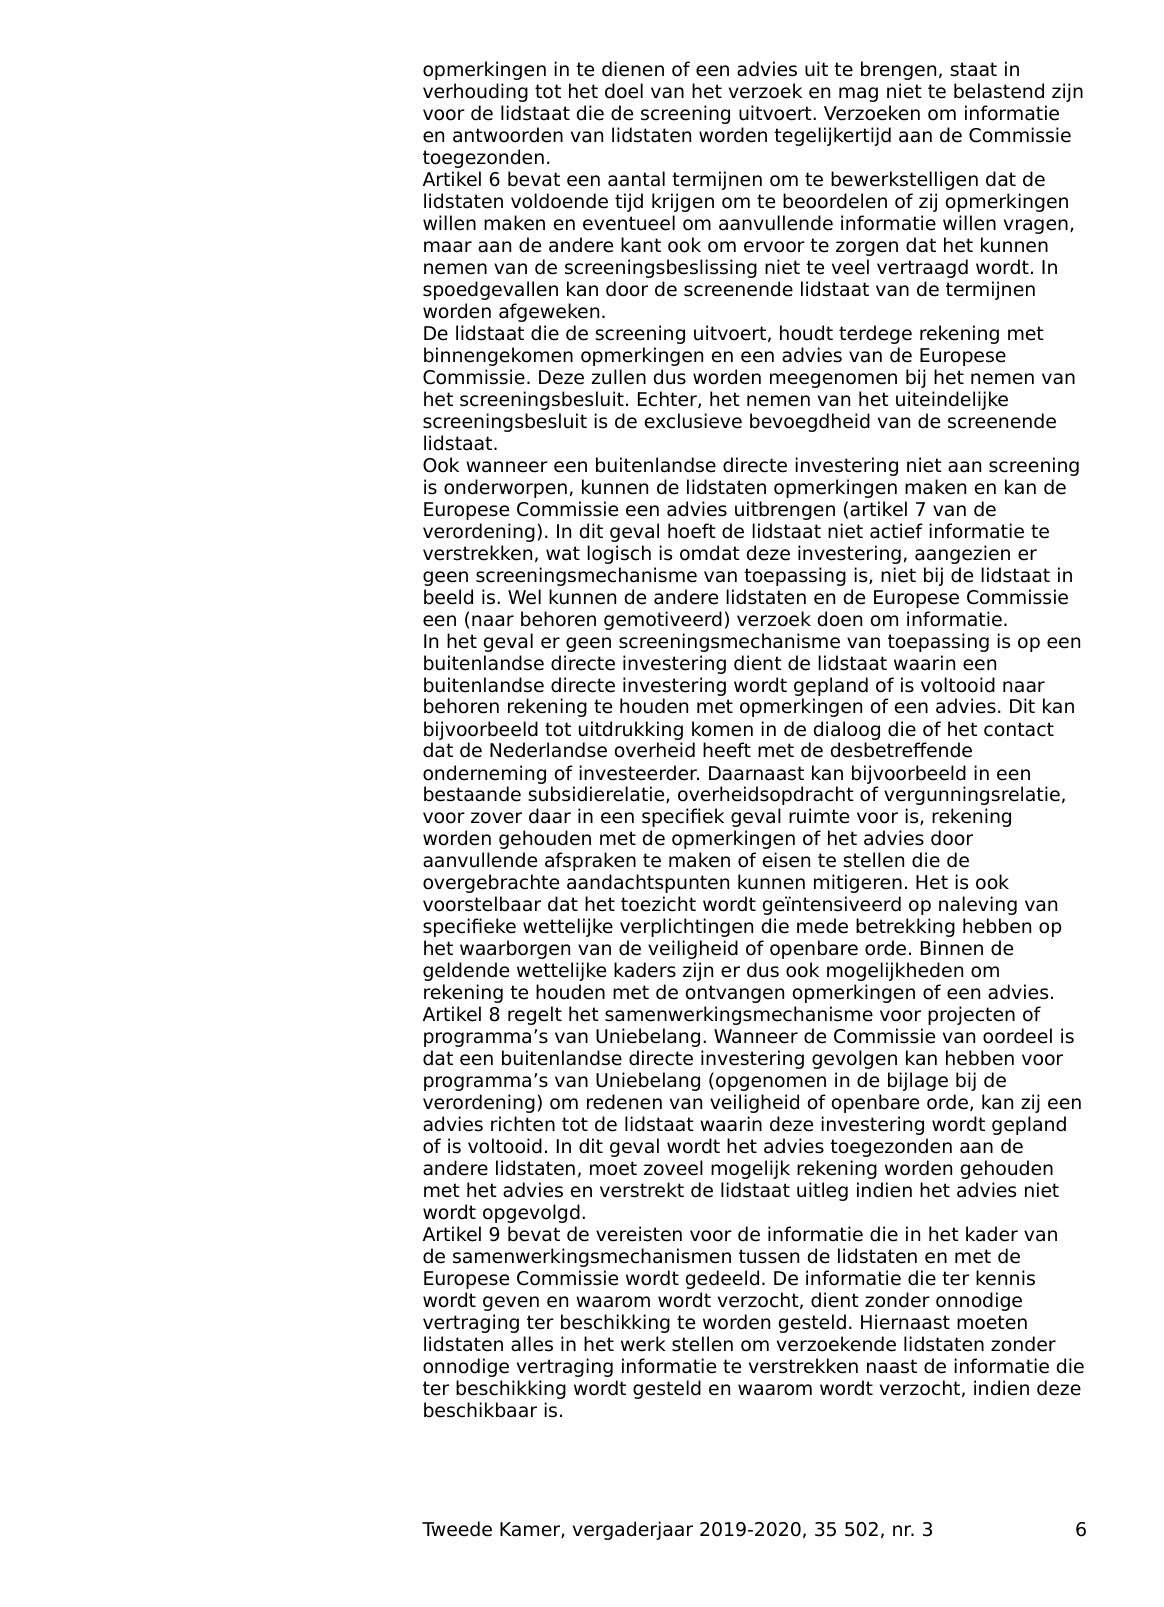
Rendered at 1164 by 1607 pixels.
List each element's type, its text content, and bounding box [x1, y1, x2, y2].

text Artikel 8 regelt het samenwerkingsmechanisme voor projecten of programma’s van Uniebelang. Wanneer de Commissie van oordeel is dat een buitenlandse directe investering gevolgen kan hebben voor programma’s van Uniebelang (opgenomen in de bijlage bij de verordening) om redenen van veiligheid of openbare orde, kan zij een advies richten tot de lidstaat waarin deze investering wordt gepland of is voltooid. In dit geval wordt het advies toegezonden aan de andere lidstaten, moet zoveel mogelijk rekening worden gehouden met het advies en verstrekt de lidstaat uitleg indien het advies niet wordt opgevolgd. [422, 1004, 1087, 1224]
text In het geval er geen screeningsmechanisme van toepassing is op een buitenlandse directe investering dient de lidstaat waarin een buitenlandse directe investering wordt gepland of is voltooid naar behoren rekening te houden met opmerkingen of een advies. Dit kan bijvoorbeeld tot uitdrukking komen in de dialoog die of het contact dat de Nederlandse overheid heeft met de desbetreffende onderneming of investeerder. Daarnaast kan bijvoorbeeld in een bestaande subsidierelatie, overheidsopdracht of vergunningsrelatie, voor zover daar in een specifiek geval ruimte voor is, rekening worden gehouden met de opmerkingen of het advies door aanvullende afspraken te maken of eisen te stellen die de overgebrachte aandachtspunten kunnen mitigeren. Het is ook voorstelbaar dat het toezicht wordt geïntensiveerd op naleving van specifieke wettelijke verplichtingen die mede betrekking hebben op het waarborgen van de veiligheid of openbare orde. Binnen de geldende wettelijke kaders zijn er dus ook mogelijkheden om rekening te houden met de ontvangen opmerkingen of een advies. [422, 631, 1087, 1004]
text Artikel 6 bevat een aantal termijnen om te bewerkstelligen dat de lidstaten voldoende tijd krijgen om te beoordelen of zij opmerkingen willen maken en eventueel om aanvullende informatie willen vragen, maar aan de andere kant ook om ervoor te zorgen dat het kunnen nemen van de screeningsbeslissing niet te veel vertraagd wordt. In spoedgevallen kan door de screenende lidstaat van de termijnen worden afgeweken. [422, 169, 1087, 323]
text Ook wanneer een buitenlandse directe investering niet aan screening is onderworpen, kunnen de lidstaten opmerkingen maken en kan de Europese Commissie een advies uitbrengen (artikel 7 van de verordening). In dit geval hoeft de lidstaat niet actief informatie te verstrekken, wat logisch is omdat deze investering, aangezien er geen screeningsmechanisme van toepassing is, niet bij de lidstaat in beeld is. Wel kunnen de andere lidstaten en de Europese Commissie een (naar behoren gemotiveerd) verzoek doen om informatie. [422, 455, 1087, 631]
text Artikel 9 bevat de vereisten voor de informatie die in het kader van de samenwerkingsmechanismen tussen de lidstaten en met de Europese Commissie wordt gedeeld. De informatie die ter kennis wordt geven en waarom wordt verzocht, dient zonder onnodige vertraging ter beschikking te worden gesteld. Hiernaast moeten lidstaten alles in het werk stellen om verzoekende lidstaten zonder onnodige vertraging informatie te verstrekken naast de informatie die ter beschikking wordt gesteld en waarom wordt verzocht, indien deze beschikbaar is. [422, 1224, 1087, 1422]
text De lidstaat die de screening uitvoert, houdt terdege rekening met binnengekomen opmerkingen en een advies van de Europese Commissie. Deze zullen dus worden meegenomen bij het nemen van het screeningsbesluit. Echter, het nemen van het uiteindelijke screeningsbesluit is de exclusieve bevoegdheid van de screenende lidstaat. [422, 323, 1087, 455]
text opmerkingen in te dienen of een advies uit te brengen, staat in verhouding tot het doel van het verzoek en mag niet te belastend zijn voor de lidstaat die de screening uitvoert. Verzoeken om informatie en antwoorden van lidstaten worden tegelijkertijd aan de Commissie toegezonden. [422, 59, 1087, 169]
